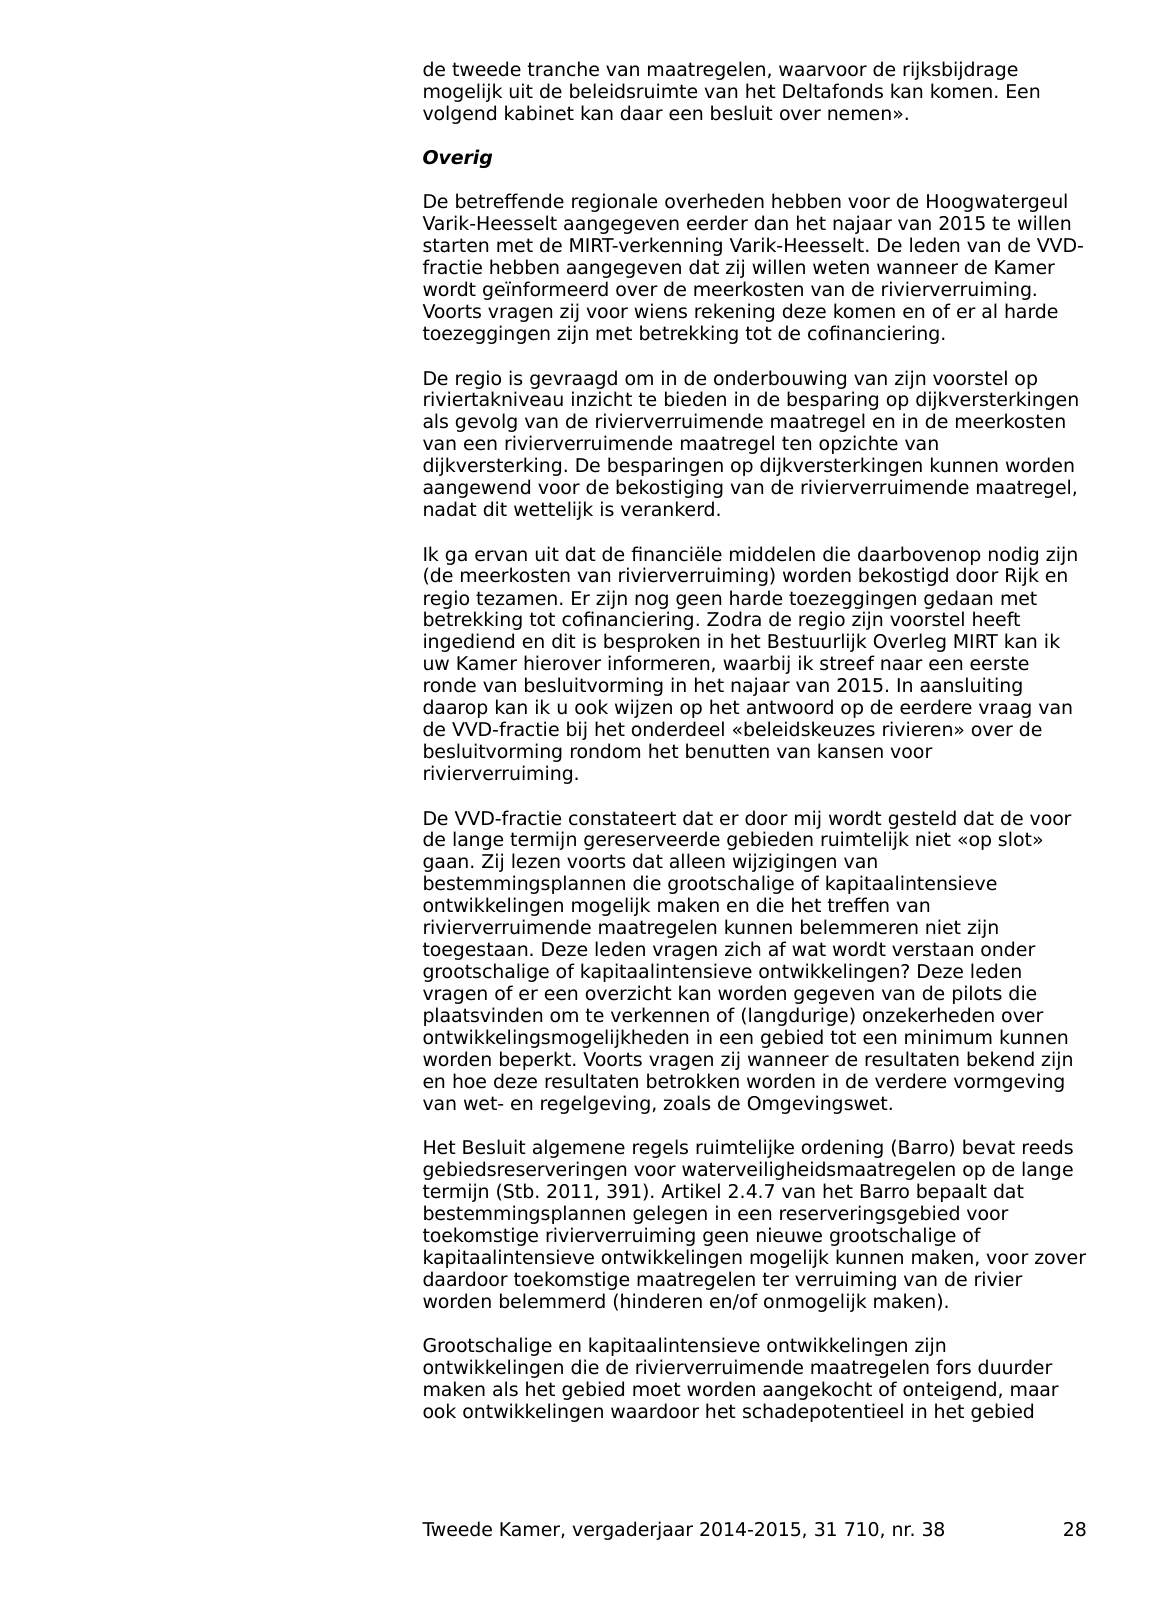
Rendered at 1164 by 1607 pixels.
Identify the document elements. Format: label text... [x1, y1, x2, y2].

text De VVD-fractie constateert dat er door mij wordt gesteld dat de voor de lange termijn gereserveerde gebieden ruimtelijk niet «op slot» gaan. Zij lezen voorts dat alleen wijzigingen van bestemmingsplannen die grootschalige of kapitaalintensieve ontwikkelingen mogelijk maken en die het treffen van rivierverruimende maatregelen kunnen belemmeren niet zijn toegestaan. Deze leden vragen zich af wat wordt verstaan onder grootschalige of kapitaalintensieve ontwikkelingen? Deze leden vragen of er een overzicht kan worden gegeven van de pilots die plaatsvinden om te verkennen of (langdurige) onzekerheden over ontwikkelingsmogelijkheden in een gebied tot een minimum kunnen worden beperkt. Voorts vragen zij wanneer de resultaten bekend zijn en hoe deze resultaten betrokken worden in de verdere vormgeving van wet- en regelgeving, zoals de Omgevingswet. [422, 807, 1087, 1115]
subtitle Overig [422, 147, 1087, 169]
text Grootschalige en kapitaalintensieve ontwikkelingen zijn ontwikkelingen die de rivierverruimende maatregelen fors duurder maken als het gebied moet worden aangekocht of onteigend, maar ook ontwikkelingen waardoor het schadepotentieel in het gebied [422, 1335, 1087, 1423]
text de tweede tranche van maatregelen, waarvoor de rijksbijdrage mogelijk uit de beleidsruimte van het Deltafonds kan komen. Een volgend kabinet kan daar een besluit over nemen». [422, 59, 1087, 125]
text Het Besluit algemene regels ruimtelijke ordening (Barro) bevat reeds gebiedsreserveringen voor waterveiligheidsmaatregelen op de lange termijn (Stb. 2011, 391). Artikel 2.4.7 van het Barro bepaalt dat bestemmingsplannen gelegen in een reserveringsgebied voor toekomstige rivierverruiming geen nieuwe grootschalige of kapitaalintensieve ontwikkelingen mogelijk kunnen maken, voor zover daardoor toekomstige maatregelen ter verruiming van de rivier worden belemmerd (hinderen en/of onmogelijk maken). [422, 1137, 1087, 1313]
text De betreffende regionale overheden hebben voor de Hoogwatergeul Varik-Heesselt aangegeven eerder dan het najaar van 2015 te willen starten met de MIRT-verkenning Varik-Heesselt. De leden van de VVD-fractie hebben aangegeven dat zij willen weten wanneer de Kamer wordt geïnformeerd over de meerkosten van de rivierverruiming. Voorts vragen zij voor wiens rekening deze komen en of er al harde toezeggingen zijn met betrekking tot de cofinanciering. [422, 191, 1087, 345]
text De regio is gevraagd om in de onderbouwing van zijn voorstel op riviertakniveau inzicht te bieden in de besparing op dijkversterkingen als gevolg van de rivierverruimende maatregel en in de meerkosten van een rivierverruimende maatregel ten opzichte van dijkversterking. De besparingen op dijkversterkingen kunnen worden aangewend voor de bekostiging van de rivierverruimende maatregel, nadat dit wettelijk is verankerd. [422, 367, 1087, 521]
text Ik ga ervan uit dat de financiële middelen die daarbovenop nodig zijn (de meerkosten van rivierverruiming) worden bekostigd door Rijk en regio tezamen. Er zijn nog geen harde toezeggingen gedaan met betrekking tot cofinanciering. Zodra de regio zijn voorstel heeft ingediend en dit is besproken in het Bestuurlijk Overleg MIRT kan ik uw Kamer hierover informeren, waarbij ik streef naar een eerste ronde van besluitvorming in het najaar van 2015. In aansluiting daarop kan ik u ook wijzen op het antwoord op de eerdere vraag van de VVD-fractie bij het onderdeel «beleidskeuzes rivieren» over de besluitvorming rondom het benutten van kansen voor rivierverruiming. [422, 543, 1087, 785]
